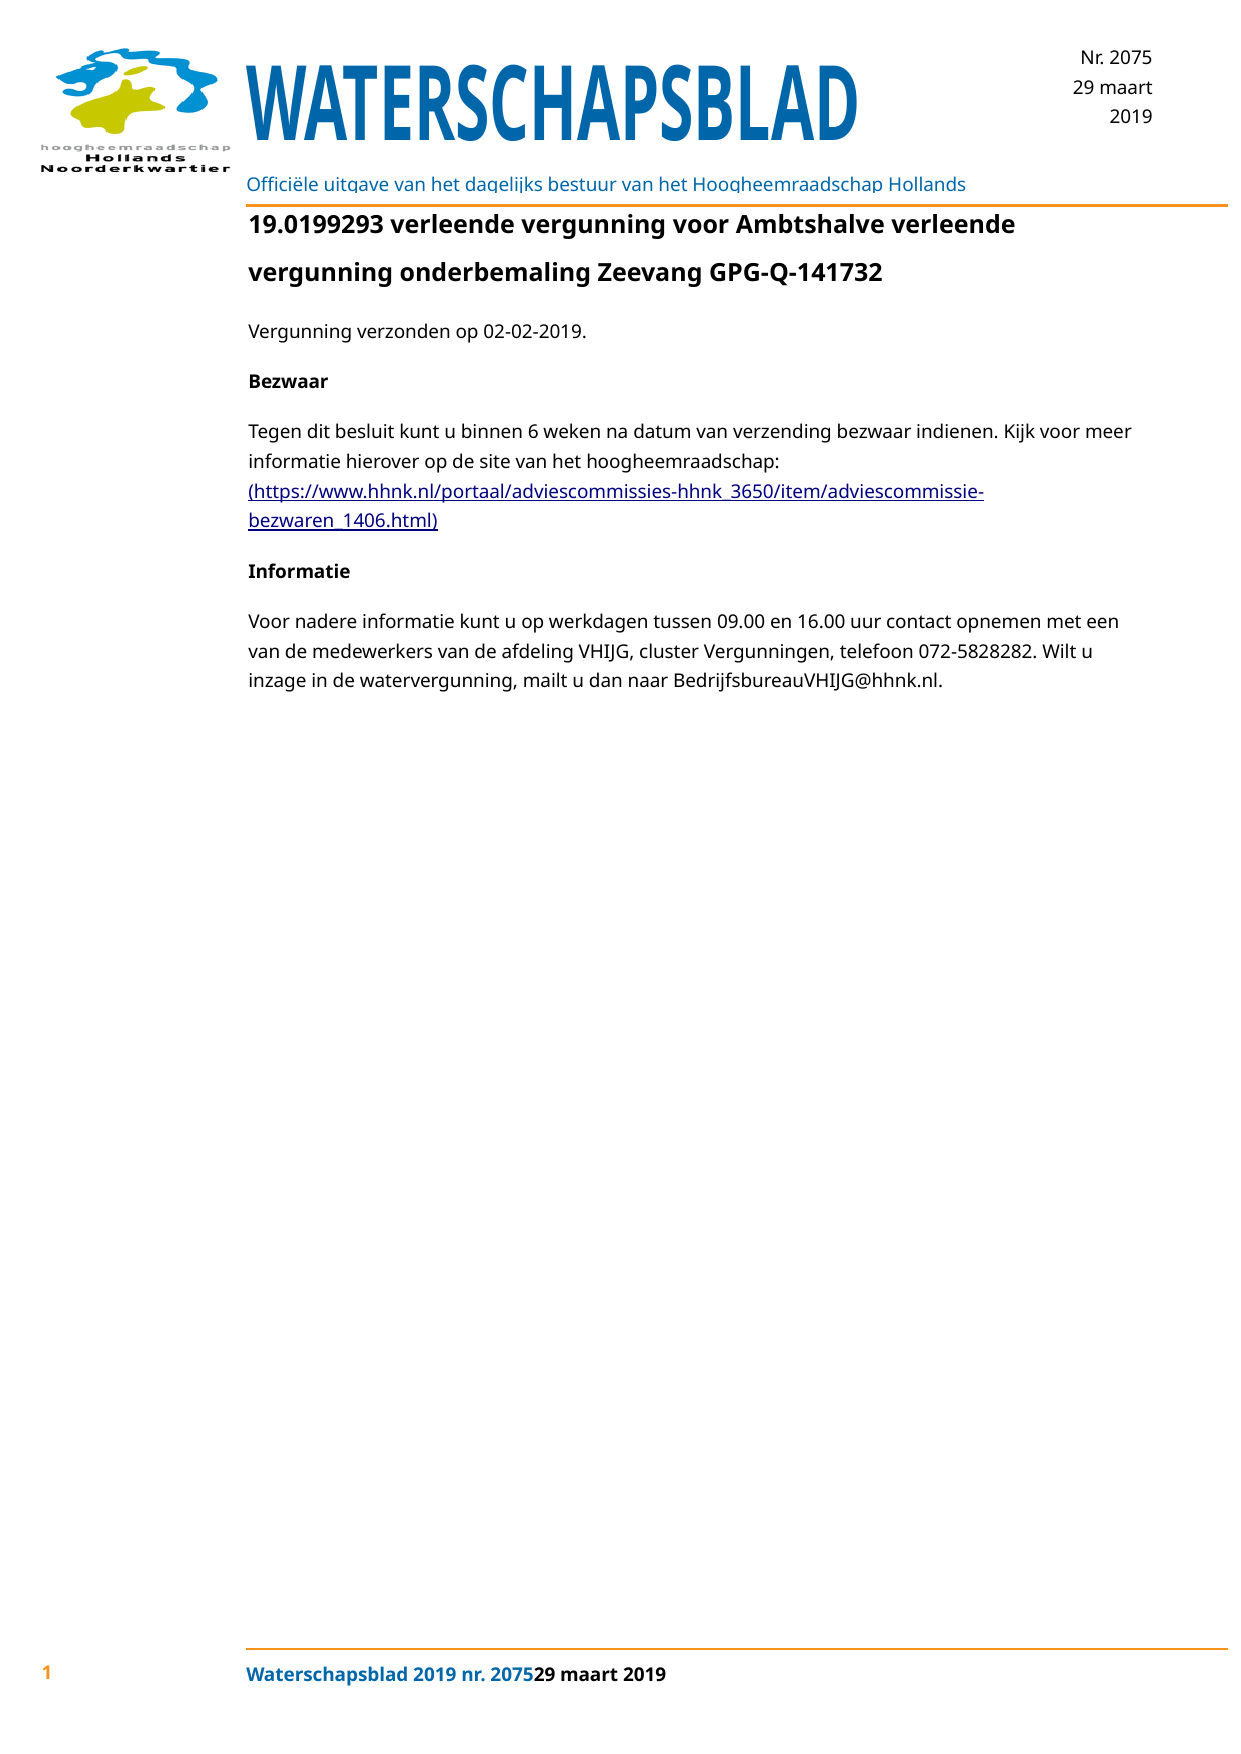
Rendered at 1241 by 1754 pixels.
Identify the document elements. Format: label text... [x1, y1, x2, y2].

text Bezwaar [248, 368, 1152, 394]
text Voor nadere informatie kunt u op werkdagen tussen 09.00 en 16.00 uur contact opnemen met een van de medewerkers van de afdeling VHIJG, cluster Vergunningen, telefoon 072-5828282. Wilt u inzage in de watervergunning, mailt u dan naar BedrijfsbureauVHIJG@hhnk.nl. [248, 608, 1152, 693]
text Vergunning verzonden op 02-02-2019. [248, 318, 1152, 344]
text 19.0199293 verleende vergunning voor Ambtshalve verleende vergunning onderbemaling Zeevang GPG-Q-141732 [248, 207, 1152, 288]
text Tegen dit besluit kunt u binnen 6 weken na datum van verzending bezwaar indienen. Kijk voor meer informatie hierover op de site van het hoogheemraadschap: (https://www.hhnk.nl/portaal/adviescommissies-hhnk_3650/item/adviescommissie-bezwaren_1406.html) [248, 419, 1152, 533]
text Informatie [248, 558, 1152, 584]
picture [41, 47, 231, 172]
